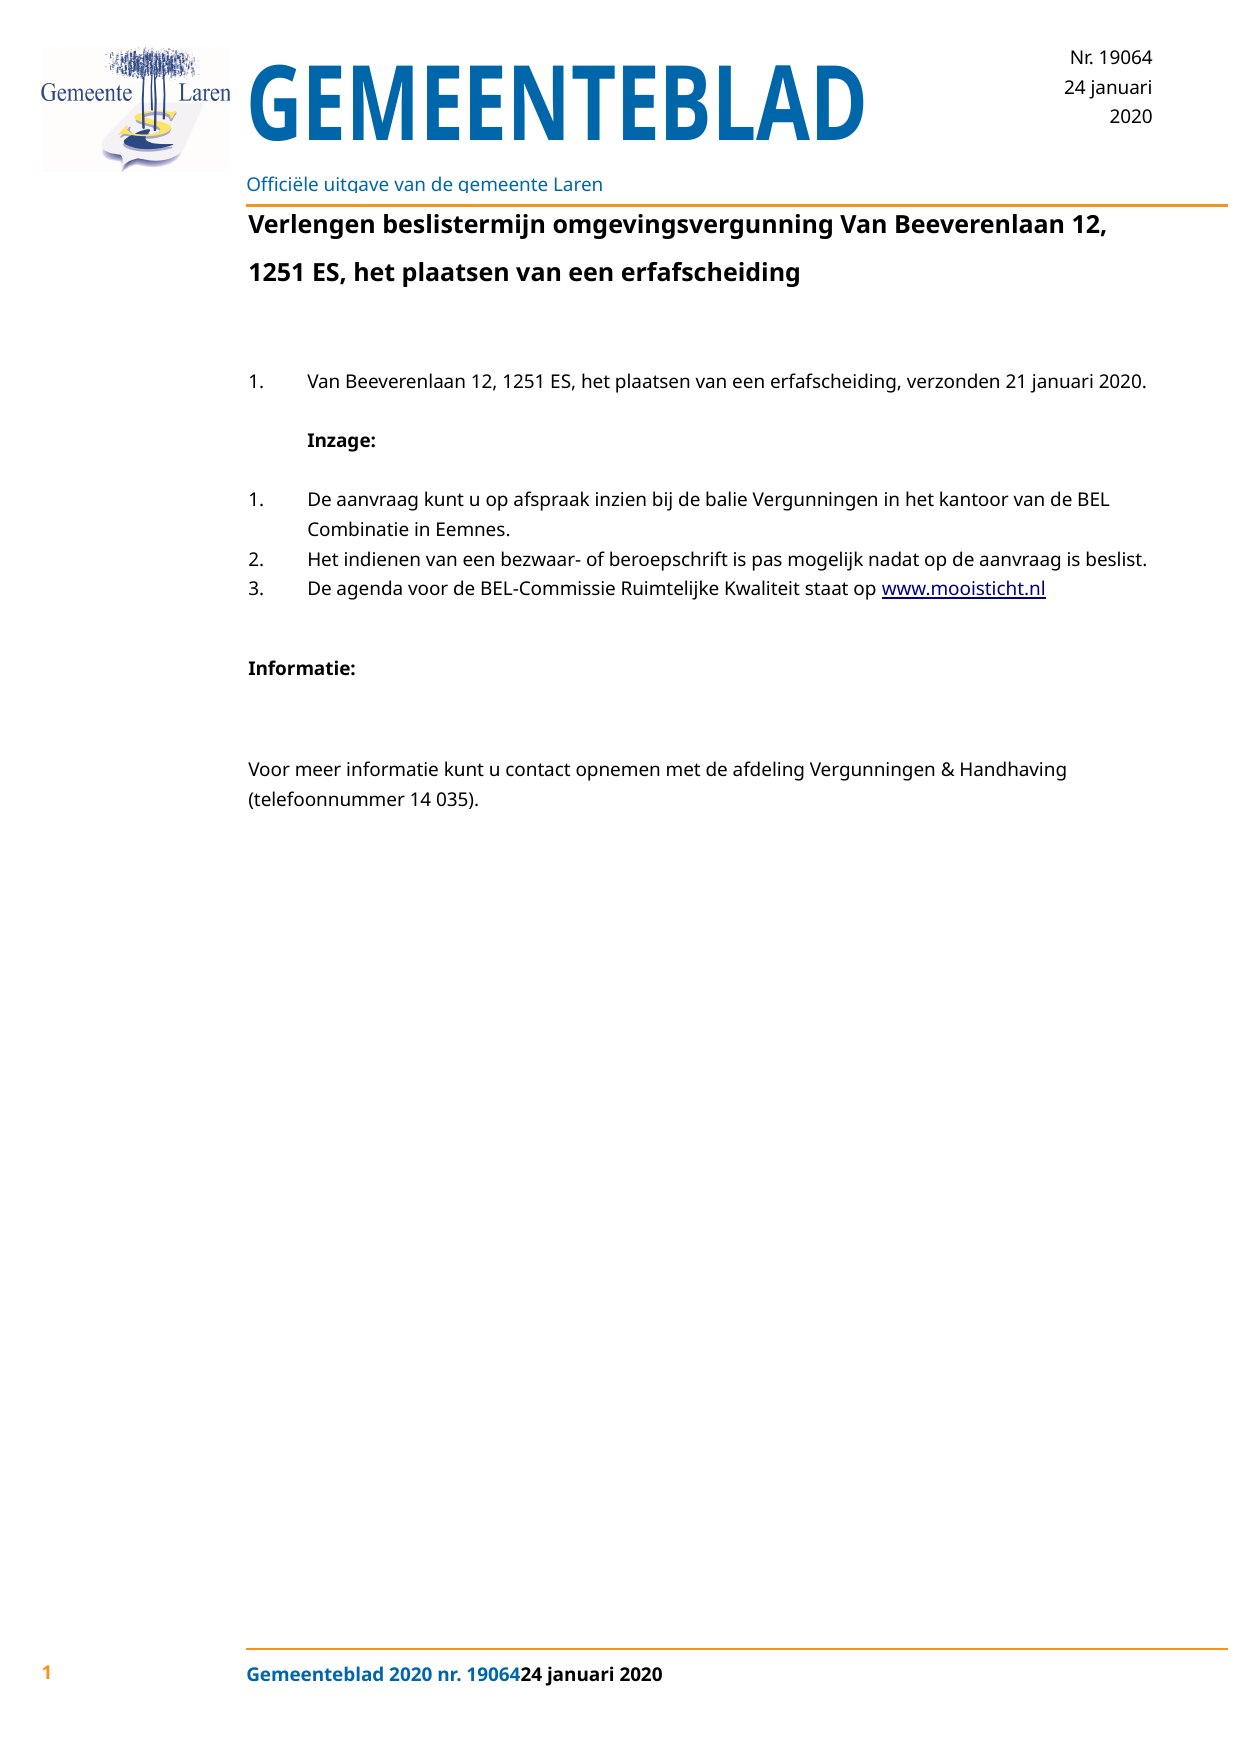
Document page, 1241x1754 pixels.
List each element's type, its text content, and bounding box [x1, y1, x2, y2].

text Informatie: [248, 655, 1152, 681]
list Van Beeverenlaan 12, 1251 ES, het plaatsen van een erfafscheiding, verzonden 21 januari 2020. [248, 368, 1152, 394]
list Het indienen van een bezwaar- of beroepschrift is pas mogelijk nadat op de aanvraag is beslist. [248, 546, 1152, 572]
list De agenda voor de BEL-Commissie Ruimtelijke Kwaliteit staat op www.mooisticht.nl [248, 575, 1152, 601]
picture [41, 47, 231, 172]
text Verlengen beslistermijn omgevingsvergunning Van Beeverenlaan 12, 1251 ES, het plaatsen van een erfafscheiding [248, 207, 1152, 288]
list De aanvraag kunt u op afspraak inzien bij de balie Vergunningen in het kantoor van de BEL Combinatie in Eemnes. [248, 487, 1152, 542]
list Inzage: [248, 427, 1152, 453]
text Voor meer informatie kunt u contact opnemen met de afdeling Vergunningen & Handhaving (telefoonnummer 14 035). [248, 756, 1152, 812]
